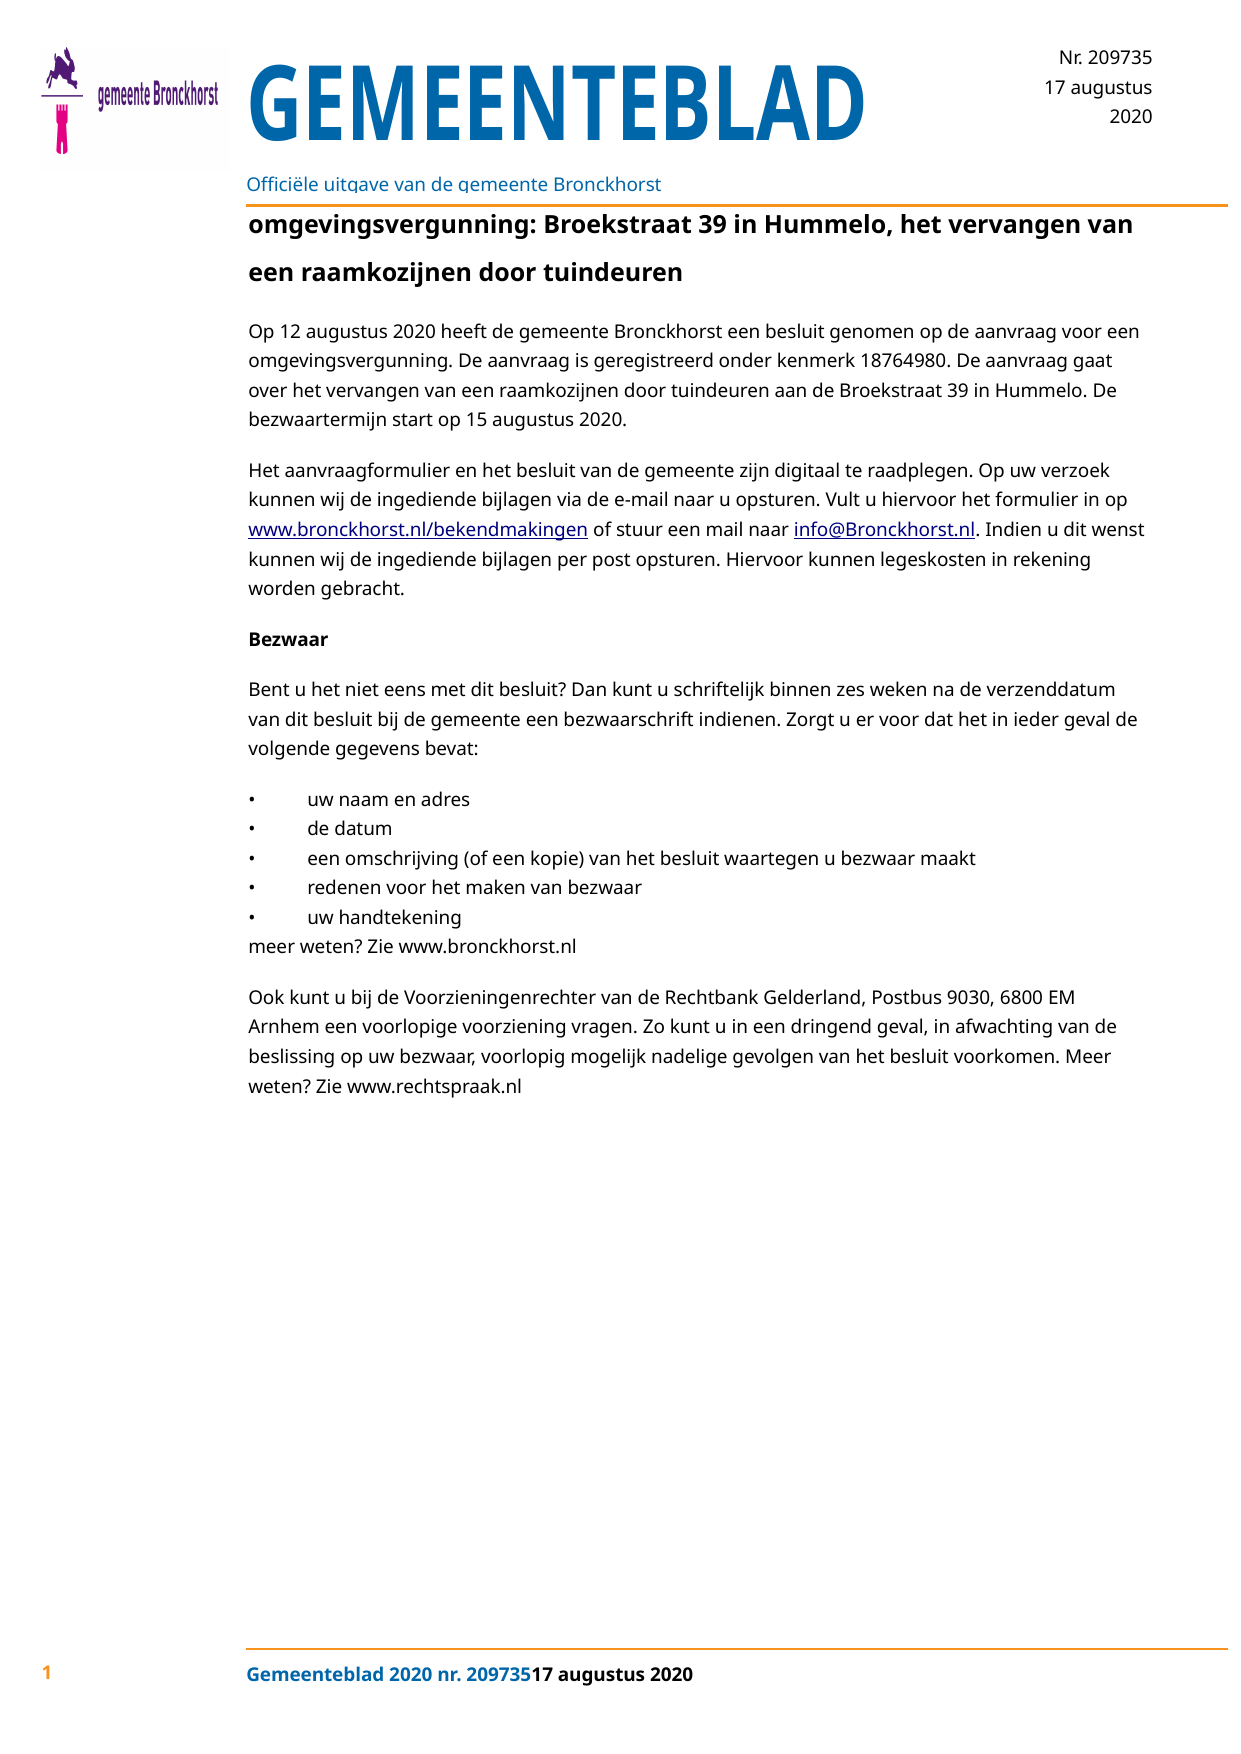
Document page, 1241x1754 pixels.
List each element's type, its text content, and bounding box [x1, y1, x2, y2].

text Ook kunt u bij de Voorzieningenrechter van de Rechtbank Gelderland, Postbus 9030, 6800 EM Arnhem een voorlopige voorziening vragen. Zo kunt u in een dringend geval, in afwachting van de beslissing op uw bezwaar, voorlopig mogelijk nadelige gevolgen van het besluit voorkomen. Meer weten? Zie www.rechtspraak.nl [248, 984, 1152, 1099]
text meer weten? Zie www.bronckhorst.nl [248, 934, 1152, 959]
text Bent u het niet eens met dit besluit? Dan kunt u schriftelijk binnen zes weken na de verzenddatum van dit besluit bij de gemeente een bezwaarschrift indienen. Zorgt u er voor dat het in ieder geval de volgende gegevens bevat: [248, 676, 1152, 761]
list redenen voor het maken van bezwaar [248, 874, 1152, 900]
text Het aanvraagformulier en het besluit van de gemeente zijn digitaal te raadplegen. Op uw verzoek kunnen wij de ingediende bijlagen via de e-mail naar u opsturen. Vult u hiervoor het formulier in op www.bronckhorst.nl/bekendmakingen of stuur een mail naar info@Bronckhorst.nl. Indien u dit wenst kunnen wij de ingediende bijlagen per post opsturen. Hiervoor kunnen legeskosten in rekening worden gebracht. [248, 457, 1152, 601]
list de datum [248, 815, 1152, 841]
list uw naam en adres [248, 786, 1152, 812]
text Op 12 augustus 2020 heeft de gemeente Bronckhorst een besluit genomen op de aanvraag voor een omgevingsvergunning. De aanvraag is geregistreerd onder kenmerk 18764980. De aanvraag gaat over het vervangen van een raamkozijnen door tuindeuren aan de Broekstraat 39 in Hummelo. De bezwaartermijn start op 15 augustus 2020. [248, 318, 1152, 432]
text Bezwaar [248, 626, 1152, 652]
list uw handtekening [248, 904, 1152, 930]
list een omschrijving (of een kopie) van het besluit waartegen u bezwaar maakt [248, 845, 1152, 871]
picture [41, 47, 231, 172]
text omgevingsvergunning: Broekstraat 39 in Hummelo, het vervangen van een raamkozijnen door tuindeuren [248, 207, 1152, 288]
